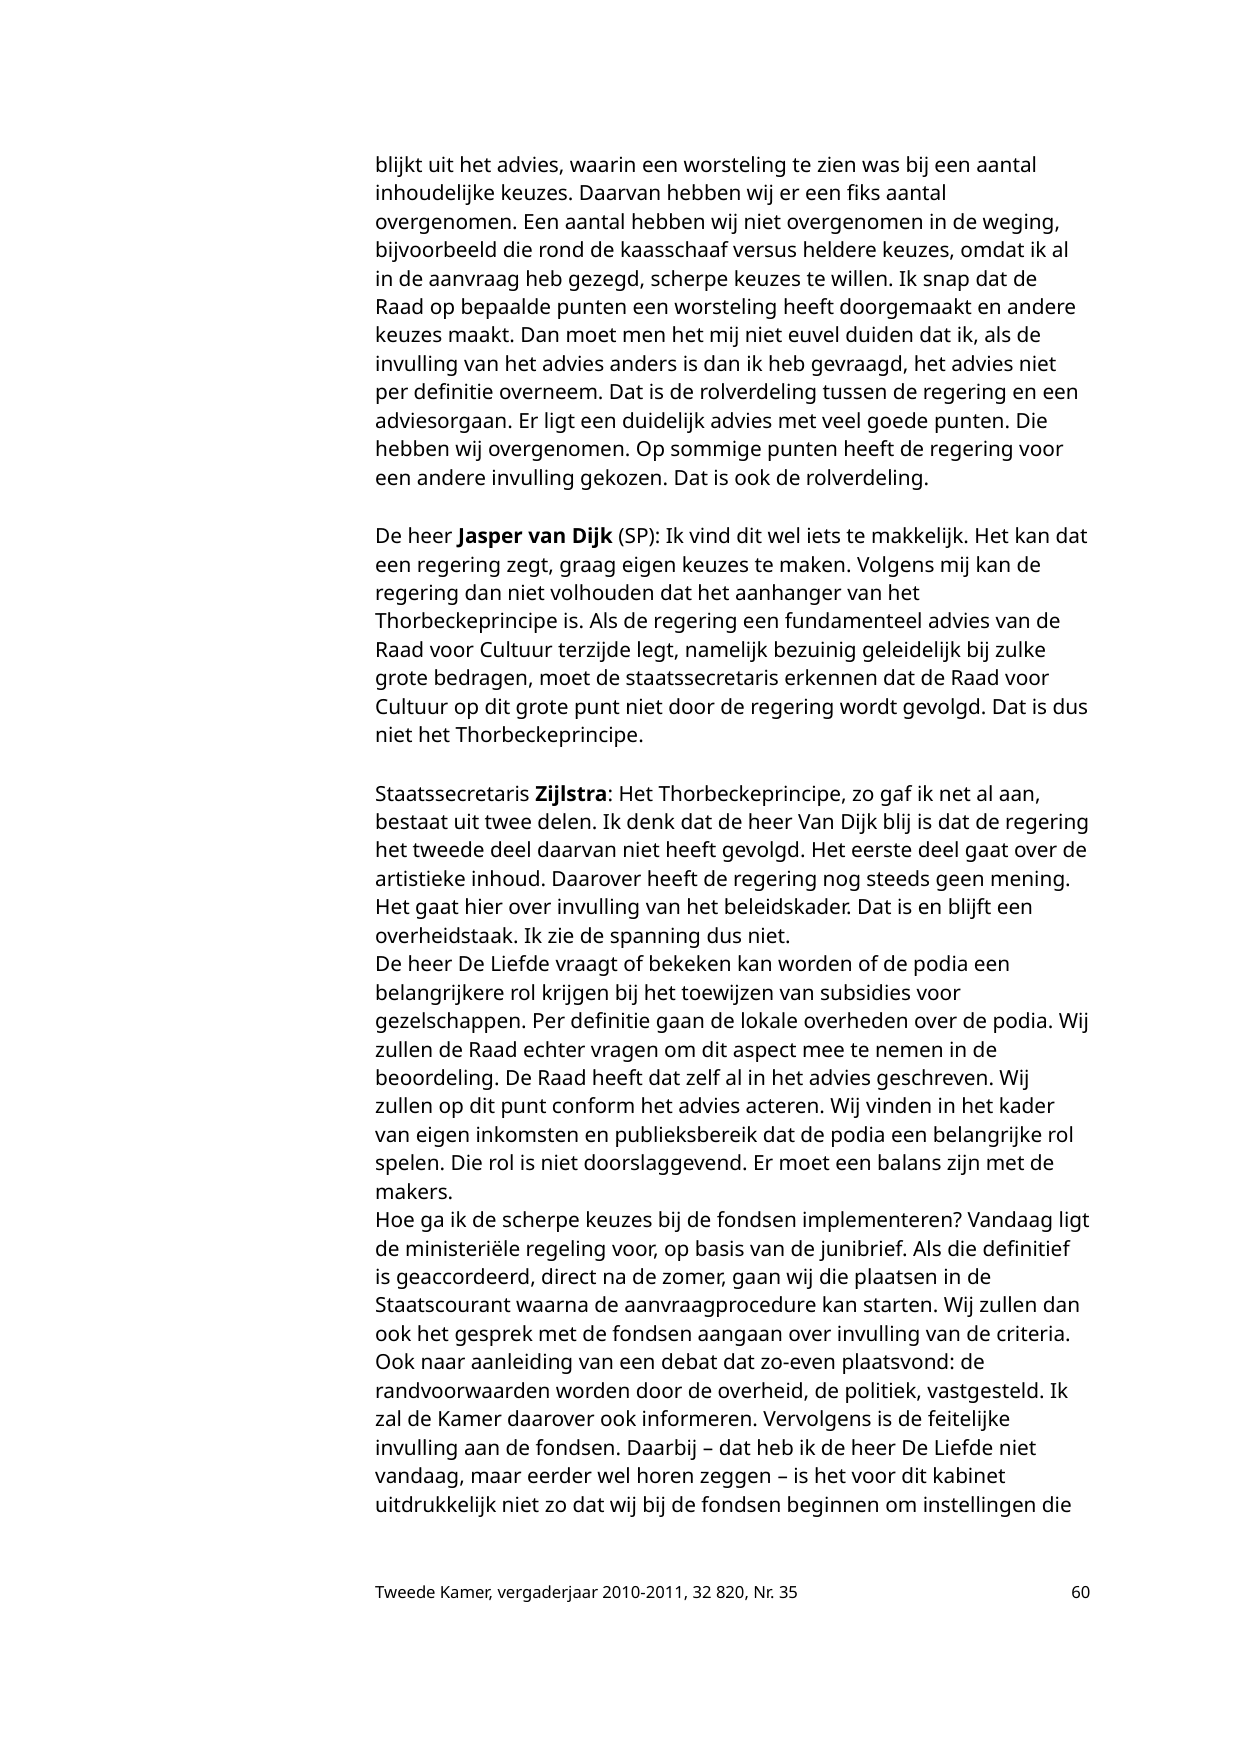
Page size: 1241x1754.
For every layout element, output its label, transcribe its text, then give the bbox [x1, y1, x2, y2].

text De heer De Liefde vraagt of bekeken kan worden of de podia een belangrijkere rol krijgen bij het toewijzen van subsidies voor gezelschappen. Per definitie gaan de lokale overheden over de podia. Wij zullen de Raad echter vragen om dit aspect mee te nemen in de beoordeling. De Raad heeft dat zelf al in het advies geschreven. Wij zullen op dit punt conform het advies acteren. Wij vinden in het kader van eigen inkomsten en publieksbereik dat de podia een belangrijke rol spelen. Die rol is niet doorslaggevend. Er moet een balans zijn met de makers. [375, 949, 1090, 1205]
text blijkt uit het advies, waarin een worsteling te zien was bij een aantal inhoudelijke keuzes. Daarvan hebben wij er een fiks aantal overgenomen. Een aantal hebben wij niet overgenomen in de weging, bijvoorbeeld die rond de kaasschaaf versus heldere keuzes, omdat ik al in de aanvraag heb gezegd, scherpe keuzes te willen. Ik snap dat de Raad op bepaalde punten een worsteling heeft doorgemaakt en andere keuzes maakt. Dan moet men het mij niet euvel duiden dat ik, als de invulling van het advies anders is dan ik heb gevraagd, het advies niet per definitie overneem. Dat is de rolverdeling tussen de regering en een adviesorgaan. Er ligt een duidelijk advies met veel goede punten. Die hebben wij overgenomen. Op sommige punten heeft de regering voor een andere invulling gekozen. Dat is ook de rolverdeling. [375, 150, 1090, 491]
text Staatssecretaris Zijlstra: Het Thorbeckeprincipe, zo gaf ik net al aan, bestaat uit twee delen. Ik denk dat de heer Van Dijk blij is dat de regering het tweede deel daarvan niet heeft gevolgd. Het eerste deel gaat over de artistieke inhoud. Daarover heeft de regering nog steeds geen mening. Het gaat hier over invulling van het beleidskader. Dat is en blijft een overheidstaak. Ik zie de spanning dus niet. [375, 779, 1090, 949]
text Hoe ga ik de scherpe keuzes bij de fondsen implementeren? Vandaag ligt de ministeriële regeling voor, op basis van de junibrief. Als die definitief is geaccordeerd, direct na de zomer, gaan wij die plaatsen in de Staatscourant waarna de aanvraagprocedure kan starten. Wij zullen dan ook het gesprek met de fondsen aangaan over invulling van de criteria. Ook naar aanleiding van een debat dat zo-even plaatsvond: de randvoorwaarden worden door de overheid, de politiek, vastgesteld. Ik zal de Kamer daarover ook informeren. Vervolgens is de feitelijke invulling aan de fondsen. Daarbij – dat heb ik de heer De Liefde niet vandaag, maar eerder wel horen zeggen – is het voor dit kabinet uitdrukkelijk niet zo dat wij bij de fondsen beginnen om instellingen die [375, 1205, 1090, 1518]
text De heer Jasper van Dijk (SP): Ik vind dit wel iets te makkelijk. Het kan dat een regering zegt, graag eigen keuzes te maken. Volgens mij kan de regering dan niet volhouden dat het aanhanger van het Thorbeckeprincipe is. Als de regering een fundamenteel advies van de Raad voor Cultuur terzijde legt, namelijk bezuinig geleidelijk bij zulke grote bedragen, moet de staatssecretaris erkennen dat de Raad voor Cultuur op dit grote punt niet door de regering wordt gevolgd. Dat is dus niet het Thorbeckeprincipe. [375, 521, 1090, 749]
